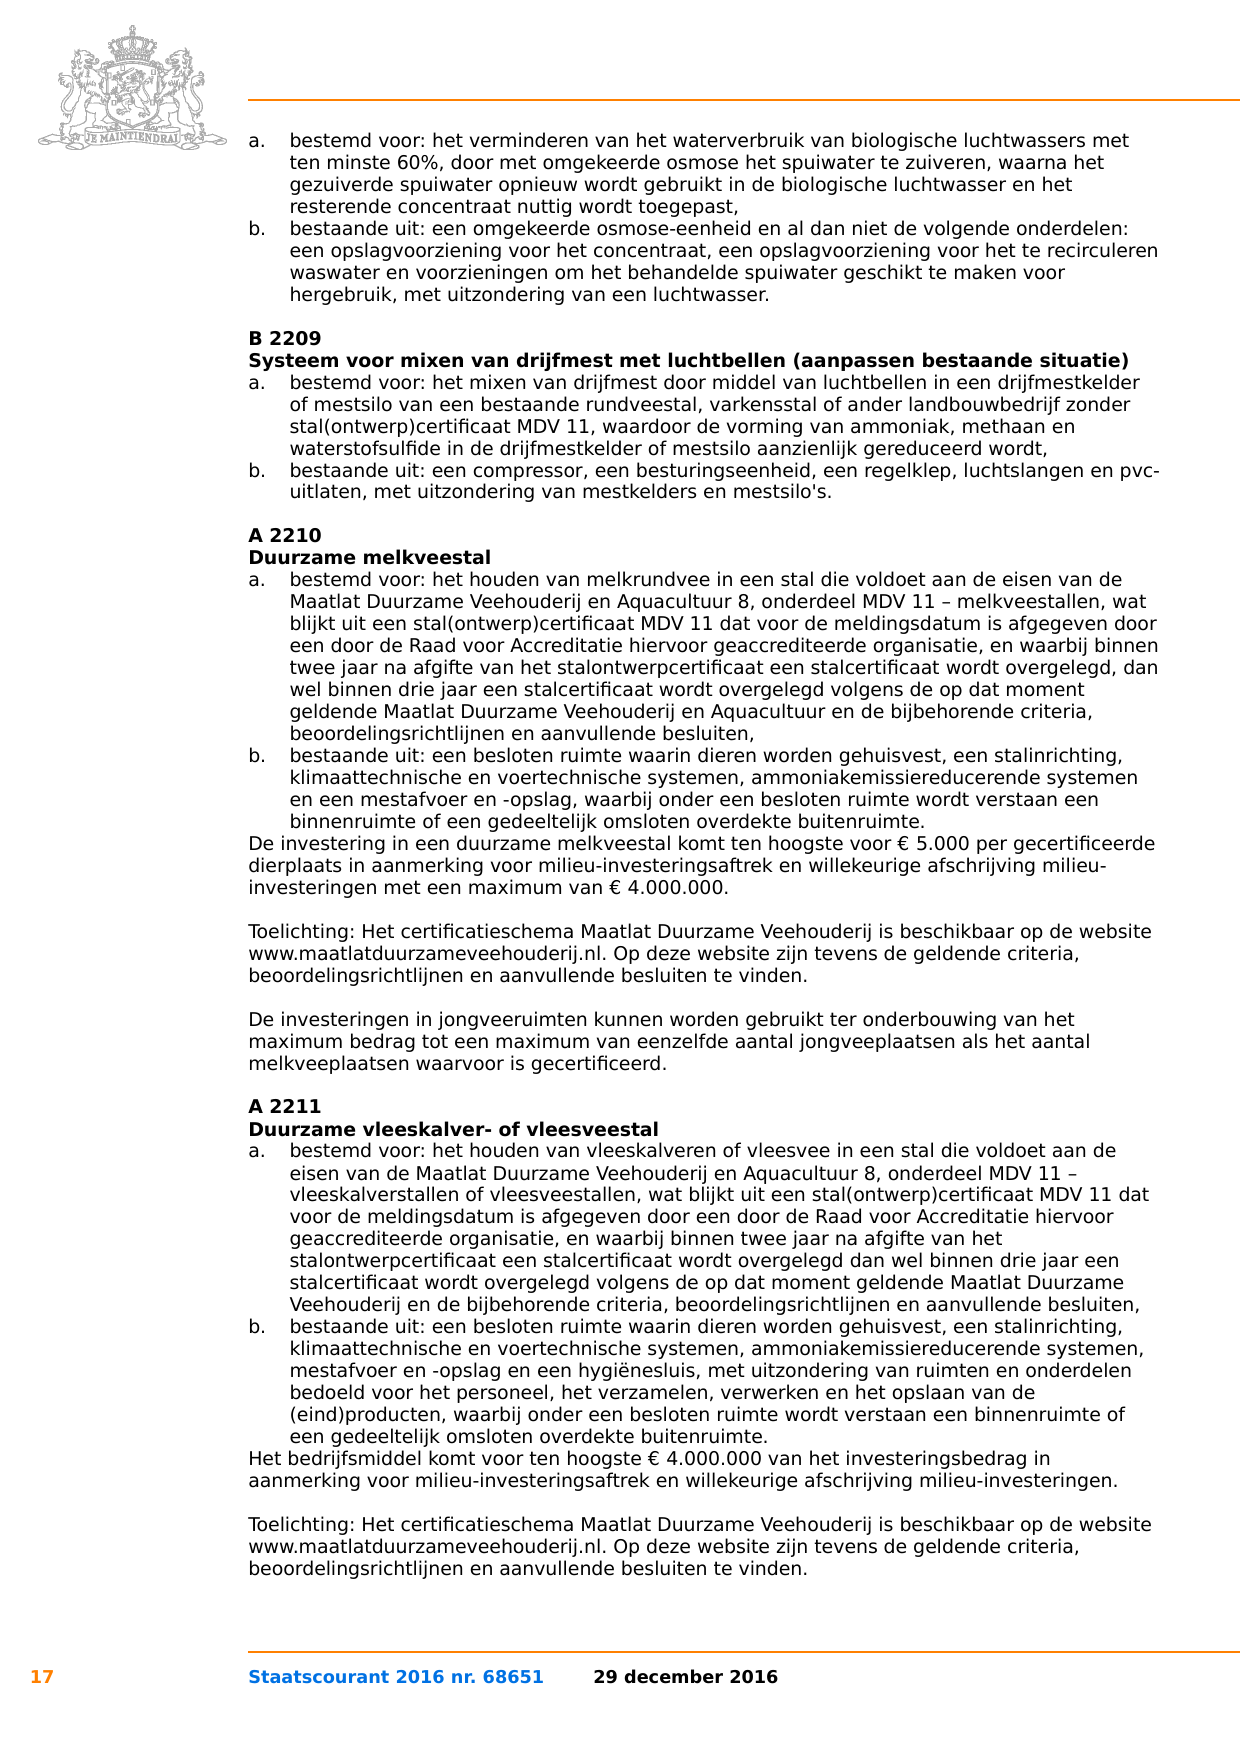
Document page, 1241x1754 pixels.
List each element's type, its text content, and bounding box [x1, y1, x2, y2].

picture [38, 25, 227, 150]
text Duurzame vleeskalver- of vleesveestal [248, 1118, 1163, 1140]
text De investering in een duurzame melkveestal komt ten hoogste voor € 5.000 per gecertificeerde dierplaats in aanmerking voor milieu-investeringsaftrek en willekeurige afschrijving milieu-investeringen met een maximum van € 4.000.000. [248, 833, 1163, 899]
text De investeringen in jongveeruimten kunnen worden gebruikt ter onderbouwing van het maximum bedrag tot een maximum van eenzelfde aantal jongveeplaatsen als het aantal melkveeplaatsen waarvoor is gecertificeerd. [248, 1009, 1163, 1074]
text b. bestaande uit: een compressor, een besturingseenheid, een regelklep, luchtslangen en pvc-uitlaten, met uitzondering van mestkelders en mestsilo's. [248, 459, 1163, 503]
text A 2211 [248, 1096, 1163, 1118]
text a. bestemd voor: het mixen van drijfmest door middel van luchtbellen in een drijfmestkelder of mestsilo van een bestaande rundveestal, varkensstal of ander landbouwbedrijf zonder stal(ontwerp)certificaat MDV 11, waardoor de vorming van ammoniak, methaan en waterstofsulfide in de drijfmestkelder of mestsilo aanzienlijk gereduceerd wordt, [248, 372, 1163, 459]
text b. bestaande uit: een omgekeerde osmose-eenheid en al dan niet de volgende onderdelen: een opslagvoorziening voor het concentraat, een opslagvoorziening voor het te recirculeren waswater en voorzieningen om het behandelde spuiwater geschikt te maken voor hergebruik, met uitzondering van een luchtwasser. [248, 218, 1163, 306]
text A 2210 [248, 525, 1163, 547]
text Het bedrijfsmiddel komt voor ten hoogste € 4.000.000 van het investeringsbedrag in aanmerking voor milieu-investeringsaftrek en willekeurige afschrijving milieu-investeringen. [248, 1448, 1163, 1492]
text a. bestemd voor: het verminderen van het waterverbruik van biologische luchtwassers met ten minste 60%, door met omgekeerde osmose het spuiwater te zuiveren, waarna het gezuiverde spuiwater opnieuw wordt gebruikt in de biologische luchtwasser en het resterende concentraat nuttig wordt toegepast, [248, 130, 1163, 218]
text a. bestemd voor: het houden van vleeskalveren of vleesvee in een stal die voldoet aan de eisen van de Maatlat Duurzame Veehouderij en Aquacultuur 8, onderdeel MDV 11 – vleeskalverstallen of vleesveestallen, wat blijkt uit een stal(ontwerp)certificaat MDV 11 dat voor de meldingsdatum is afgegeven door een door de Raad voor Accreditatie hiervoor geaccrediteerde organisatie, en waarbij binnen twee jaar na afgifte van het stalontwerpcertificaat een stalcertificaat wordt overgelegd dan wel binnen drie jaar een stalcertificaat wordt overgelegd volgens de op dat moment geldende Maatlat Duurzame Veehouderij en de bijbehorende criteria, beoordelingsrichtlijnen en aanvullende besluiten, [248, 1140, 1163, 1316]
text Toelichting: Het certificatieschema Maatlat Duurzame Veehouderij is beschikbaar op de website www.maatlatduurzameveehouderij.nl. Op deze website zijn tevens de geldende criteria, beoordelingsrichtlijnen en aanvullende besluiten te vinden. [248, 921, 1163, 987]
text b. bestaande uit: een besloten ruimte waarin dieren worden gehuisvest, een stalinrichting, klimaattechnische en voertechnische systemen, ammoniakemissiereducerende systemen en een mestafvoer en -opslag, waarbij onder een besloten ruimte wordt verstaan een binnenruimte of een gedeeltelijk omsloten overdekte buitenruimte. [248, 745, 1163, 833]
text B 2209 [248, 328, 1163, 349]
text Toelichting: Het certificatieschema Maatlat Duurzame Veehouderij is beschikbaar op de website www.maatlatduurzameveehouderij.nl. Op deze website zijn tevens de geldende criteria, beoordelingsrichtlijnen en aanvullende besluiten te vinden. [248, 1514, 1163, 1580]
text Duurzame melkveestal [248, 547, 1163, 569]
text b. bestaande uit: een besloten ruimte waarin dieren worden gehuisvest, een stalinrichting, klimaattechnische en voertechnische systemen, ammoniakemissiereducerende systemen, mestafvoer en -opslag en een hygiënesluis, met uitzondering van ruimten en onderdelen bedoeld voor het personeel, het verzamelen, verwerken en het opslaan van de (eind)producten, waarbij onder een besloten ruimte wordt verstaan een binnenruimte of een gedeeltelijk omsloten overdekte buitenruimte. [248, 1316, 1163, 1448]
text a. bestemd voor: het houden van melkrundvee in een stal die voldoet aan de eisen van de Maatlat Duurzame Veehouderij en Aquacultuur 8, onderdeel MDV 11 – melkveestallen, wat blijkt uit een stal(ontwerp)certificaat MDV 11 dat voor de meldingsdatum is afgegeven door een door de Raad voor Accreditatie hiervoor geaccrediteerde organisatie, en waarbij binnen twee jaar na afgifte van het stalontwerpcertificaat een stalcertificaat wordt overgelegd, dan wel binnen drie jaar een stalcertificaat wordt overgelegd volgens de op dat moment geldende Maatlat Duurzame Veehouderij en Aquacultuur en de bijbehorende criteria, beoordelingsrichtlijnen en aanvullende besluiten, [248, 569, 1163, 745]
text Systeem voor mixen van drijfmest met luchtbellen (aanpassen bestaande situatie) [248, 349, 1163, 372]
